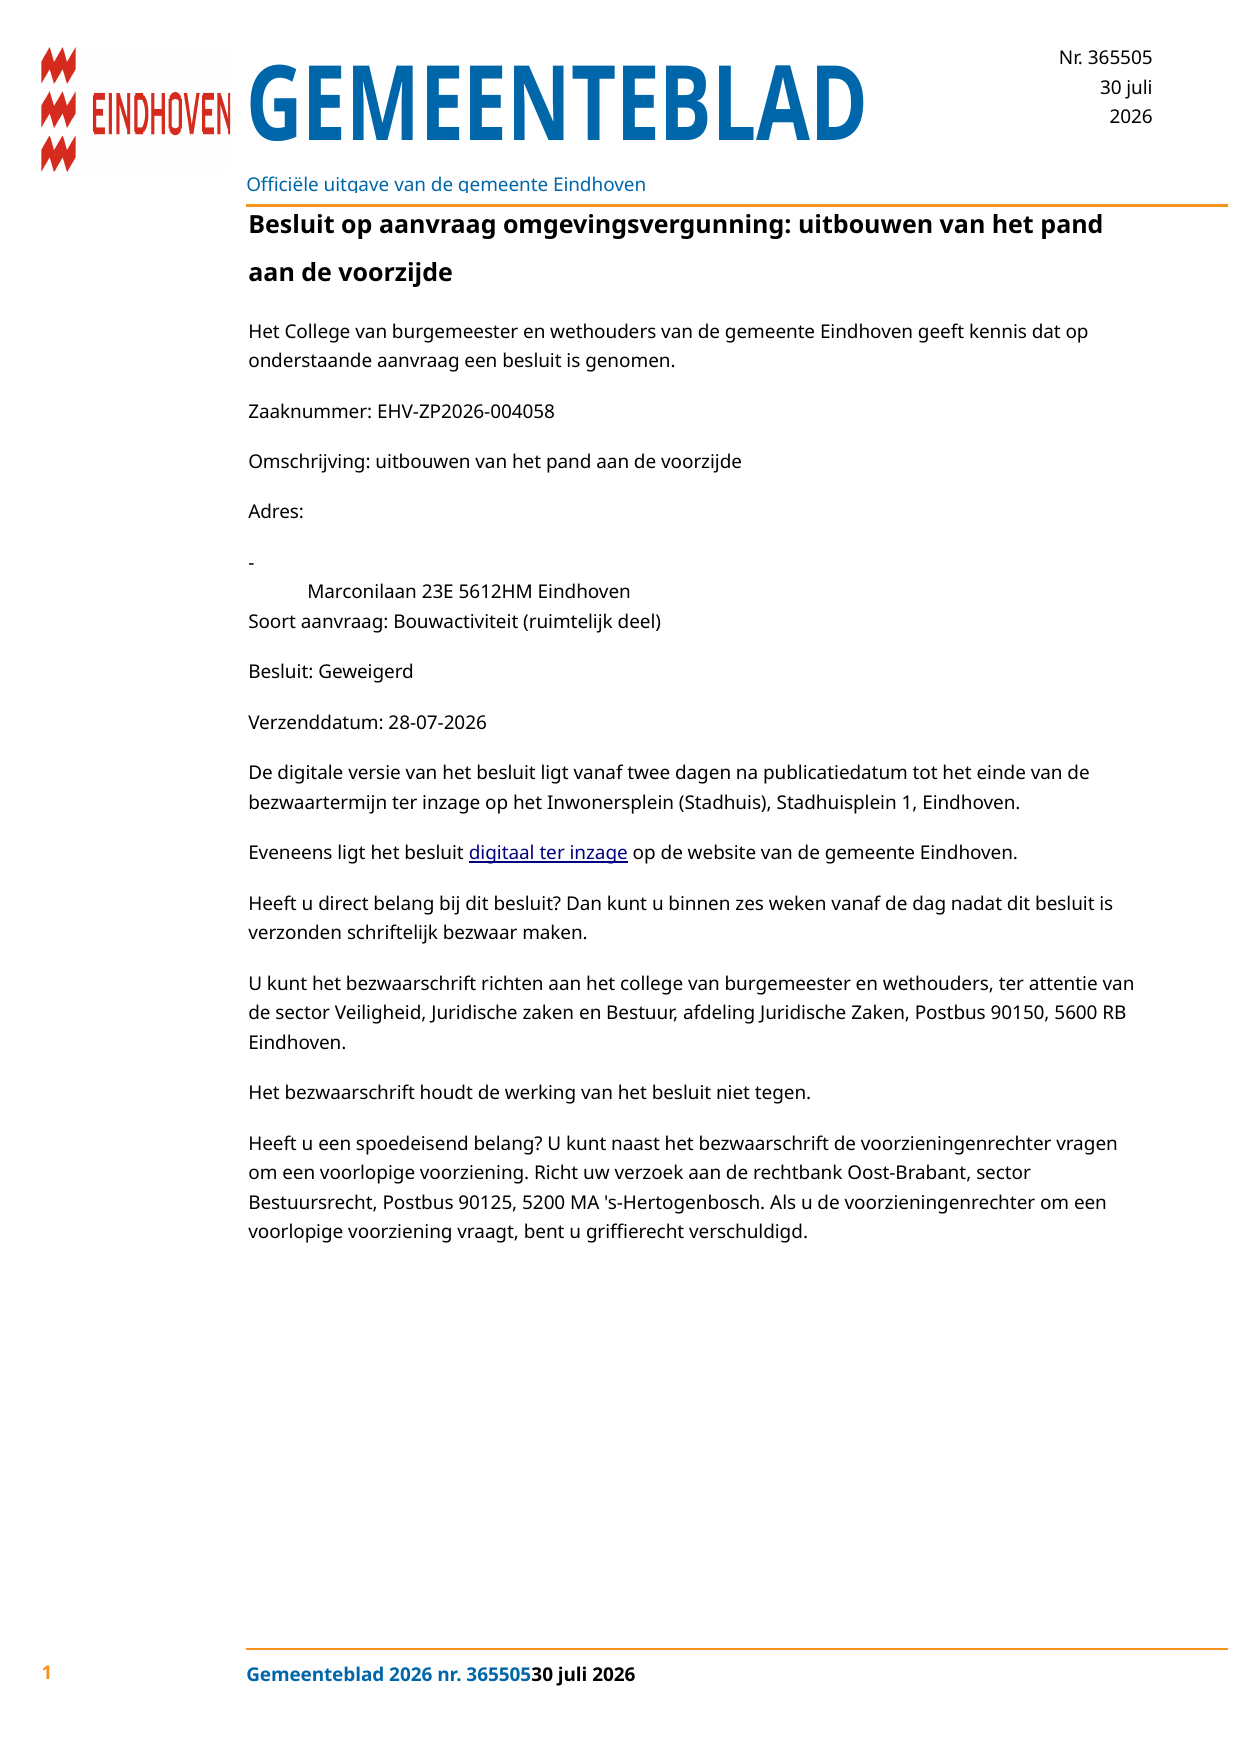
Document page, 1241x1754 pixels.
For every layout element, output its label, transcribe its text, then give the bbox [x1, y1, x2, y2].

text U kunt het bezwaarschrift richten aan het college van burgemeester en wethouders, ter attentie van de sector Veiligheid, Juridische zaken en Bestuur, afdeling Juridische Zaken, Postbus 90150, 5600 RB Eindhoven. [248, 970, 1152, 1055]
text Het bezwaarschrift houdt de werking van het besluit niet tegen. [248, 1079, 1152, 1105]
text Soort aanvraag: Bouwactiviteit (ruimtelijk deel) [248, 608, 1152, 634]
picture [41, 47, 231, 172]
text De digitale versie van het besluit ligt vanaf twee dagen na publicatiedatum tot het einde van de bezwaartermijn ter inzage op het Inwonersplein (Stadhuis), Stadhuisplein 1, Eindhoven. [248, 759, 1152, 815]
text Adres: [248, 499, 1152, 524]
text Verzenddatum: 28-07-2026 [248, 709, 1152, 735]
text Besluit: Geweigerd [248, 659, 1152, 684]
text Heeft u direct belang bij dit besluit? Dan kunt u binnen zes weken vanaf de dag nadat dit besluit is verzonden schriftelijk bezwaar maken. [248, 890, 1152, 945]
text Het College van burgemeester en wethouders van de gemeente Eindhoven geeft kennis dat op onderstaande aanvraag een besluit is genomen. [248, 318, 1152, 373]
text Zaaknummer: EHV-ZP2026-004058 [248, 398, 1152, 424]
text Omschrijving: uitbouwen van het pand aan de voorzijde [248, 448, 1152, 474]
text Besluit op aanvraag omgevingsvergunning: uitbouwen van het pand aan de voorzijde [248, 207, 1152, 288]
text Heeft u een spoedeisend belang? U kunt naast het bezwaarschrift de voorzieningenrechter vragen om een voorlopige voorziening. Richt uw verzoek aan de rechtbank Oost-Brabant, sector Bestuursrecht, Postbus 90125, 5200 MA 's-Hertogenbosch. Als u de voorzieningenrechter om een voorlopige voorziening vraagt, bent u griffierecht verschuldigd. [248, 1130, 1152, 1244]
list Marconilaan 23E 5612HM Eindhoven [248, 579, 1152, 604]
text Eveneens ligt het besluit digitaal ter inzage op de website van de gemeente Eindhoven. [248, 839, 1152, 865]
